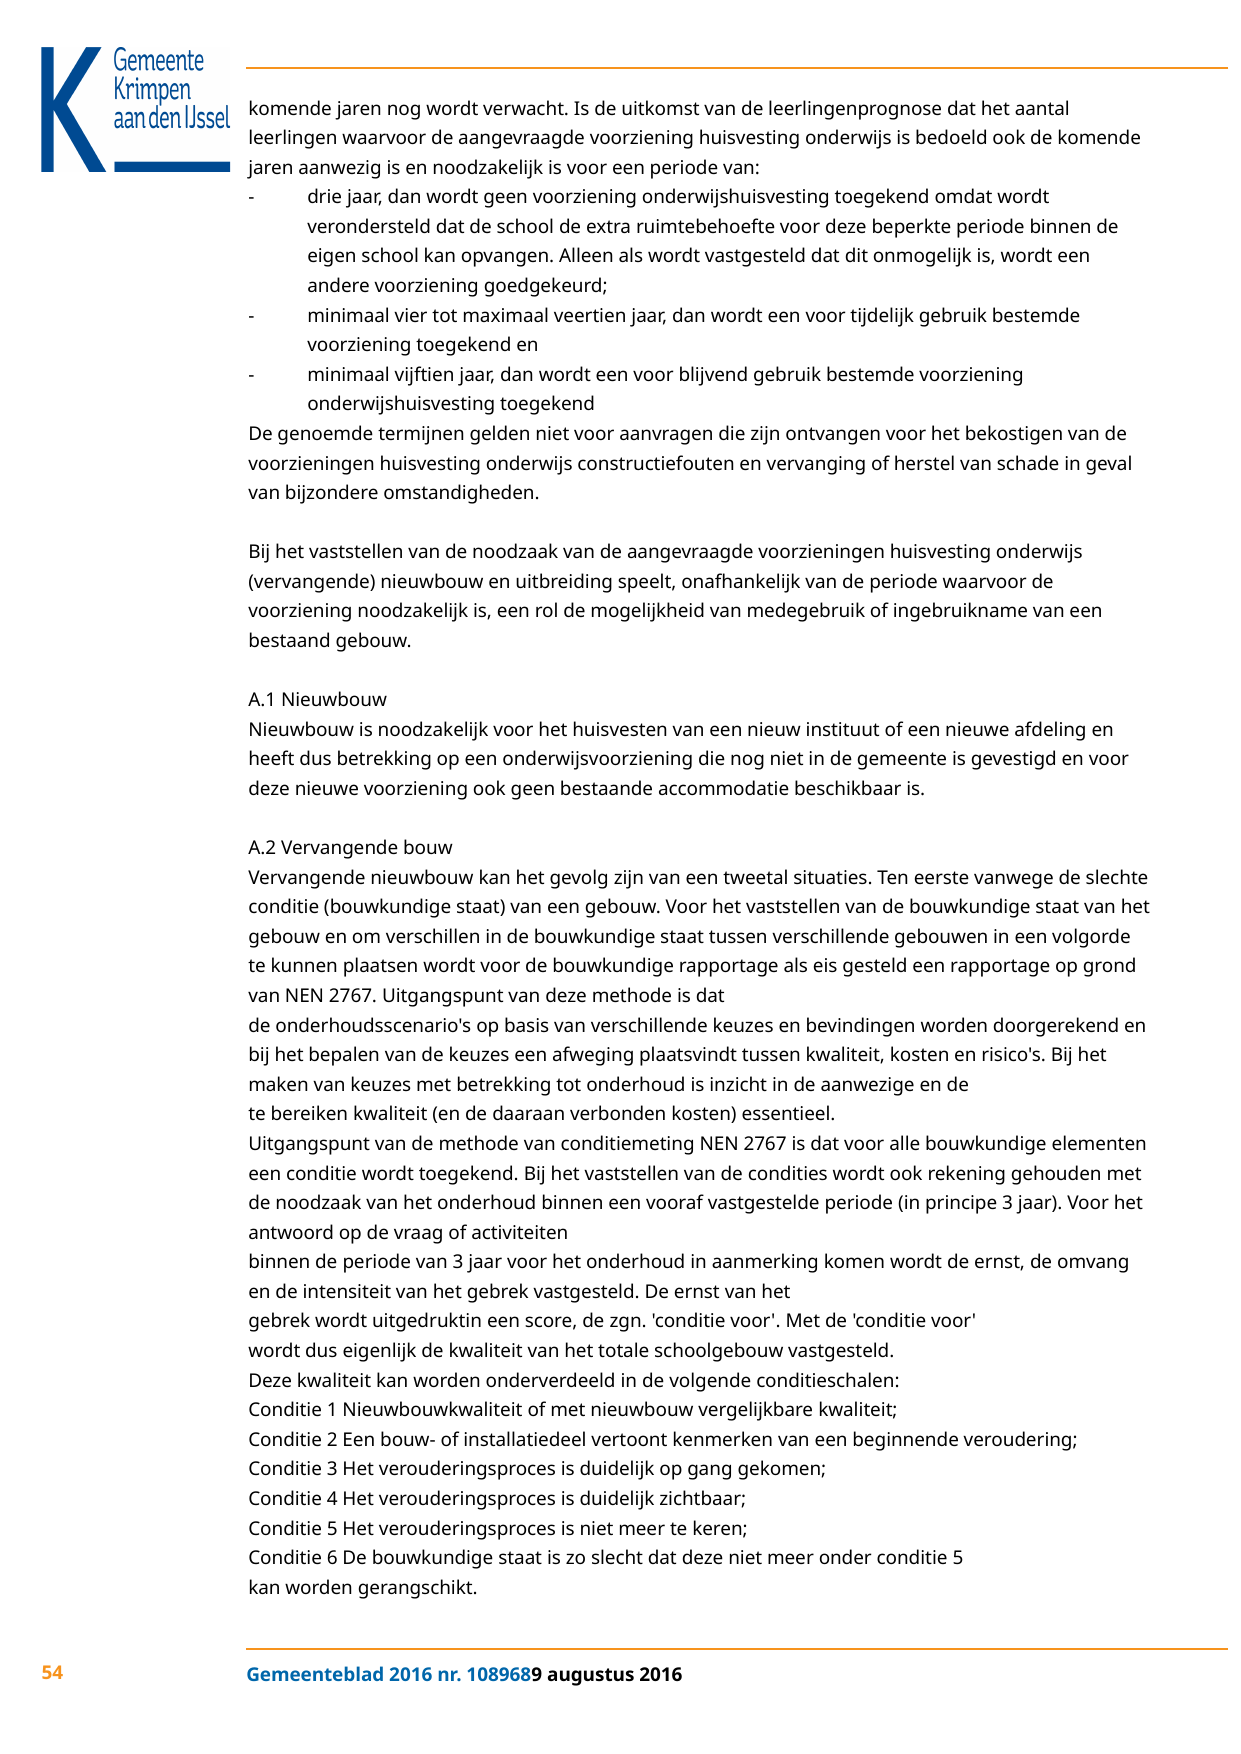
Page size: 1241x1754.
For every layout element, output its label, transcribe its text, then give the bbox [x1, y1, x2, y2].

text De genoemde termijnen gelden niet voor aanvragen die zijn ontvangen voor het bekostigen van de voorzieningen huisvesting onderwijs constructiefouten en vervanging of herstel van schade in geval van bijzondere omstandigheden. [248, 420, 1152, 505]
list minimaal vijftien jaar, dan wordt een voor blijvend gebruik bestemde voorziening onderwijshuisvesting toegekend [248, 361, 1152, 416]
text Conditie 6 De bouwkundige staat is zo slecht dat deze niet meer onder conditie 5 kan worden gerangschikt. [248, 1544, 1152, 1600]
text komende jaren nog wordt verwacht. Is de uitkomst van de leerlingenprognose dat het aantal leerlingen waarvoor de aangevraagde voorziening huisvesting onderwijs is bedoeld ook de komende jaren aanwezig is en noodzakelijk is voor een periode van: [248, 95, 1152, 180]
text A.2 Vervangende bouw [248, 834, 1152, 860]
text Nieuwbouw is noodzakelijk voor het huisvesten van een nieuw instituut of een nieuwe afdeling en heeft dus betrekking op een onderwijsvoorziening die nog niet in de gemeente is gevestigd en voor deze nieuwe voorziening ook geen bestaande accommodatie beschikbaar is. [248, 716, 1152, 801]
text Conditie 2 Een bouw- of installatiedeel vertoont kenmerken van een beginnende veroudering; [248, 1426, 1152, 1452]
text Conditie 3 Het verouderingsproces is duidelijk op gang gekomen; [248, 1456, 1152, 1481]
text Conditie 1 Nieuwbouwkwaliteit of met nieuwbouw vergelijkbare kwaliteit; [248, 1396, 1152, 1422]
picture [41, 47, 231, 172]
text Vervangende nieuwbouw kan het gevolg zijn van een tweetal situaties. Ten eerste vanwege de slechte conditie (bouwkundige staat) van een gebouw. Voor het vaststellen van de bouwkundige staat van het gebouw en om verschillen in de bouwkundige staat tussen verschillende gebouwen in een volgorde te kunnen plaatsen wordt voor de bouwkundige rapportage als eis gesteld een rapportage op grond van NEN 2767. Uitgangspunt van deze methode is dat de onderhoudsscenario's op basis van verschillende keuzes en bevindingen worden doorgerekend en bij het bepalen van de keuzes een afweging plaatsvindt tussen kwaliteit, kosten en risico's. Bij het maken van keuzes met betrekking tot onderhoud is inzicht in de aanwezige en de te bereiken kwaliteit (en de daaraan verbonden kosten) essentieel. Uitgangspunt van de methode van conditiemeting NEN 2767 is dat voor alle bouwkundige elementen een conditie wordt toegekend. Bij het vaststellen van de condities wordt ook rekening gehouden met de noodzaak van het onderhoud binnen een vooraf vastgestelde periode (in principe 3 jaar). Voor het antwoord op de vraag of activiteiten binnen de periode van 3 jaar voor het onderhoud in aanmerking komen wordt de ernst, de omvang en de intensiteit van het gebrek vastgesteld. De ernst van het gebrek wordt uitgedruktin een score, de zgn. 'conditie voor'. Met de 'conditie voor' wordt dus eigenlijk de kwaliteit van het totale schoolgebouw vastgesteld. Deze kwaliteit kan worden onderverdeeld in de volgende conditieschalen: [248, 864, 1152, 1393]
text Conditie 5 Het verouderingsproces is niet meer te keren; [248, 1515, 1152, 1541]
list drie jaar, dan wordt geen voorziening onderwijshuisvesting toegekend omdat wordt verondersteld dat de school de extra ruimtebehoefte voor deze beperkte periode binnen de eigen school kan opvangen. Alleen als wordt vastgesteld dat dit onmogelijk is, wordt een andere voorziening goedgekeurd; [248, 183, 1152, 298]
list minimaal vier tot maximaal veertien jaar, dan wordt een voor tijdelijk gebruik bestemde voorziening toegekend en [248, 302, 1152, 357]
text A.1 Nieuwbouw [248, 686, 1152, 712]
text Bij het vaststellen van de noodzaak van de aangevraagde voorzieningen huisvesting onderwijs (vervangende) nieuwbouw en uitbreiding speelt, onafhankelijk van de periode waarvoor de voorziening noodzakelijk is, een rol de mogelijkheid van medegebruik of ingebruikname van een bestaand gebouw. [248, 538, 1152, 653]
text Conditie 4 Het verouderingsproces is duidelijk zichtbaar; [248, 1485, 1152, 1511]
